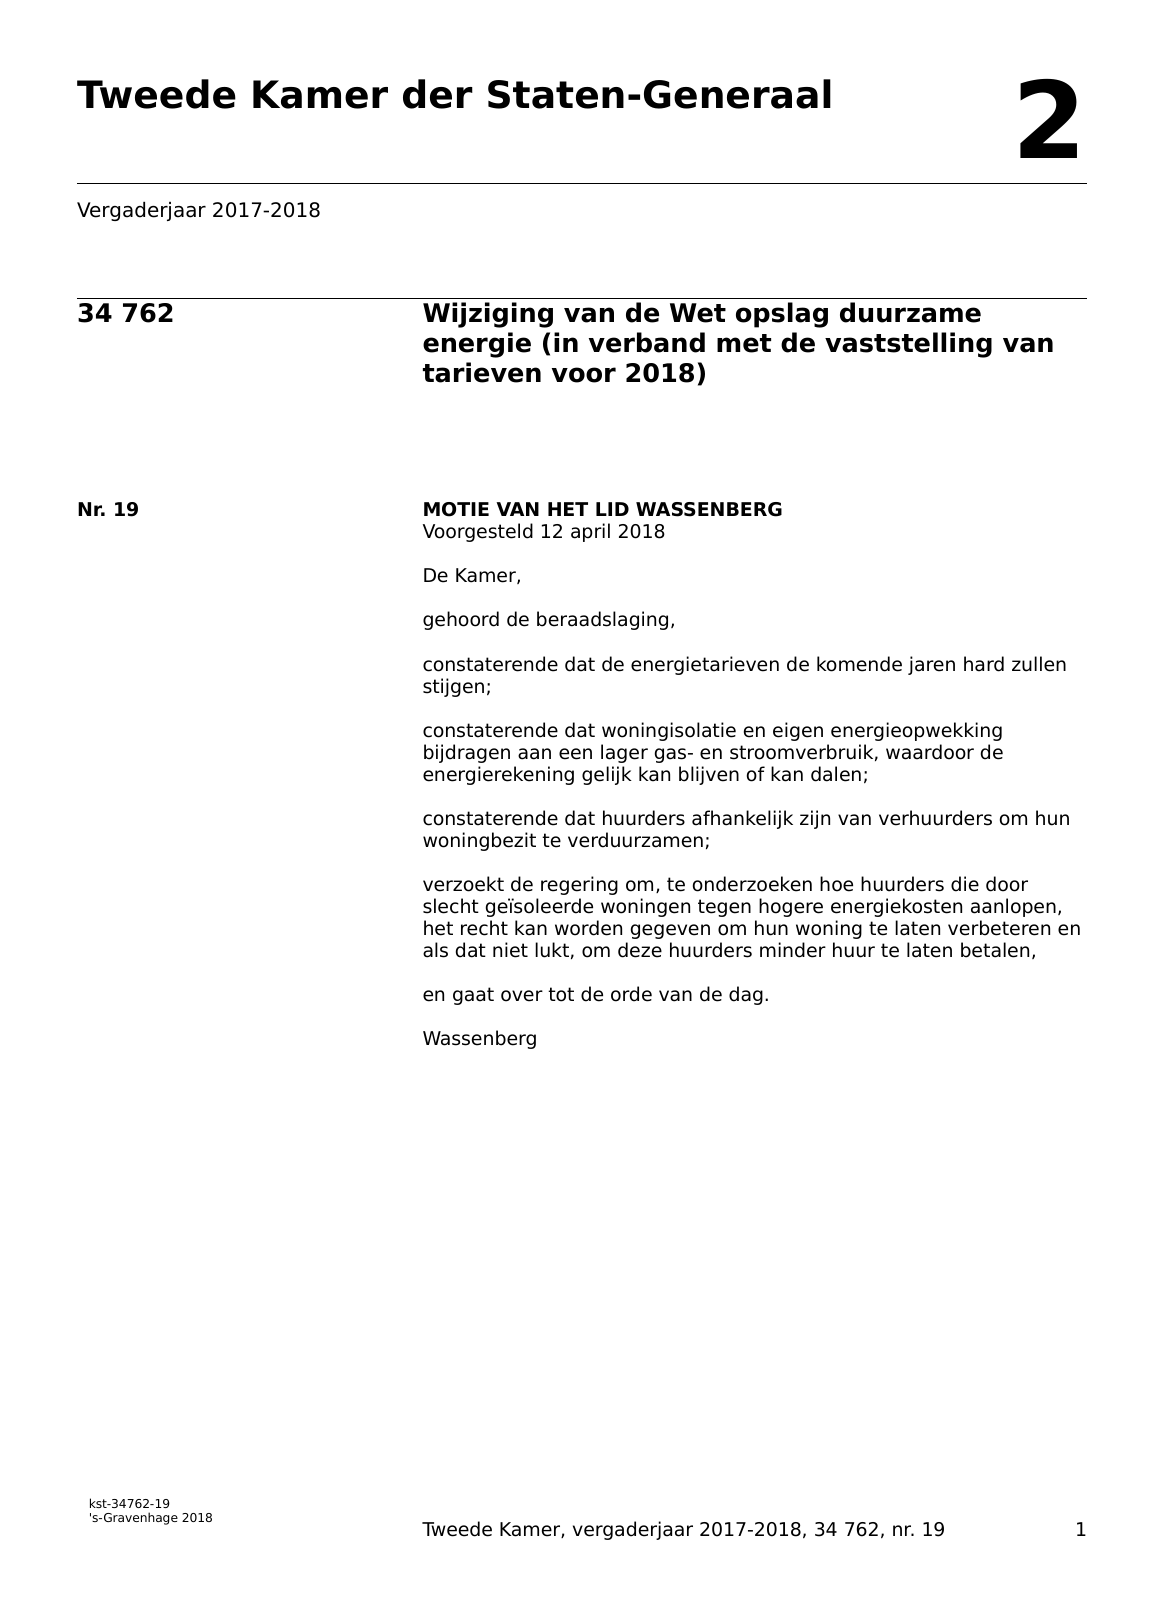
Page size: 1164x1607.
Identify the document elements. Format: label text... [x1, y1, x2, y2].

text constaterende dat de energietarieven de komende jaren hard zullen stijgen; [422, 653, 1087, 697]
subtitle 34 762 Wijziging van de Wet opslag duurzame energie (in verband met de vaststelling van tarieven voor 2018) [77, 299, 1087, 388]
text Wassenberg [422, 1028, 1087, 1050]
text gehoord de beraadslaging, [422, 609, 1087, 631]
table_header Tweede Kamer der Staten-Generaal [77, 59, 886, 183]
text constaterende dat huurders afhankelijk zijn van verhuurders om hun woningbezit te verduurzamen; [422, 808, 1087, 852]
subtitle Nr. 19 MOTIE VAN HET LID WASSENBERG [77, 499, 1087, 521]
text De Kamer, [422, 565, 1087, 587]
table_header 2 [886, 59, 1087, 183]
text kst-34762-19 [88, 1497, 323, 1511]
text Voorgesteld 12 april 2018 [422, 521, 1087, 543]
table_cell Vergaderjaar 2017-2018 [77, 184, 1087, 298]
text 's-Gravenhage 2018 [88, 1511, 323, 1525]
text constaterende dat woningisolatie en eigen energieopwekking bijdragen aan een lager gas- en stroomverbruik, waardoor de energierekening gelijk kan blijven of kan dalen; [422, 720, 1087, 786]
text en gaat over tot de orde van de dag. [422, 984, 1087, 1006]
text verzoekt de regering om, te onderzoeken hoe huurders die door slecht geïsoleerde woningen tegen hogere energiekosten aanlopen, het recht kan worden gegeven om hun woning te laten verbeteren en als dat niet lukt, om deze huurders minder huur te laten betalen, [422, 874, 1087, 962]
